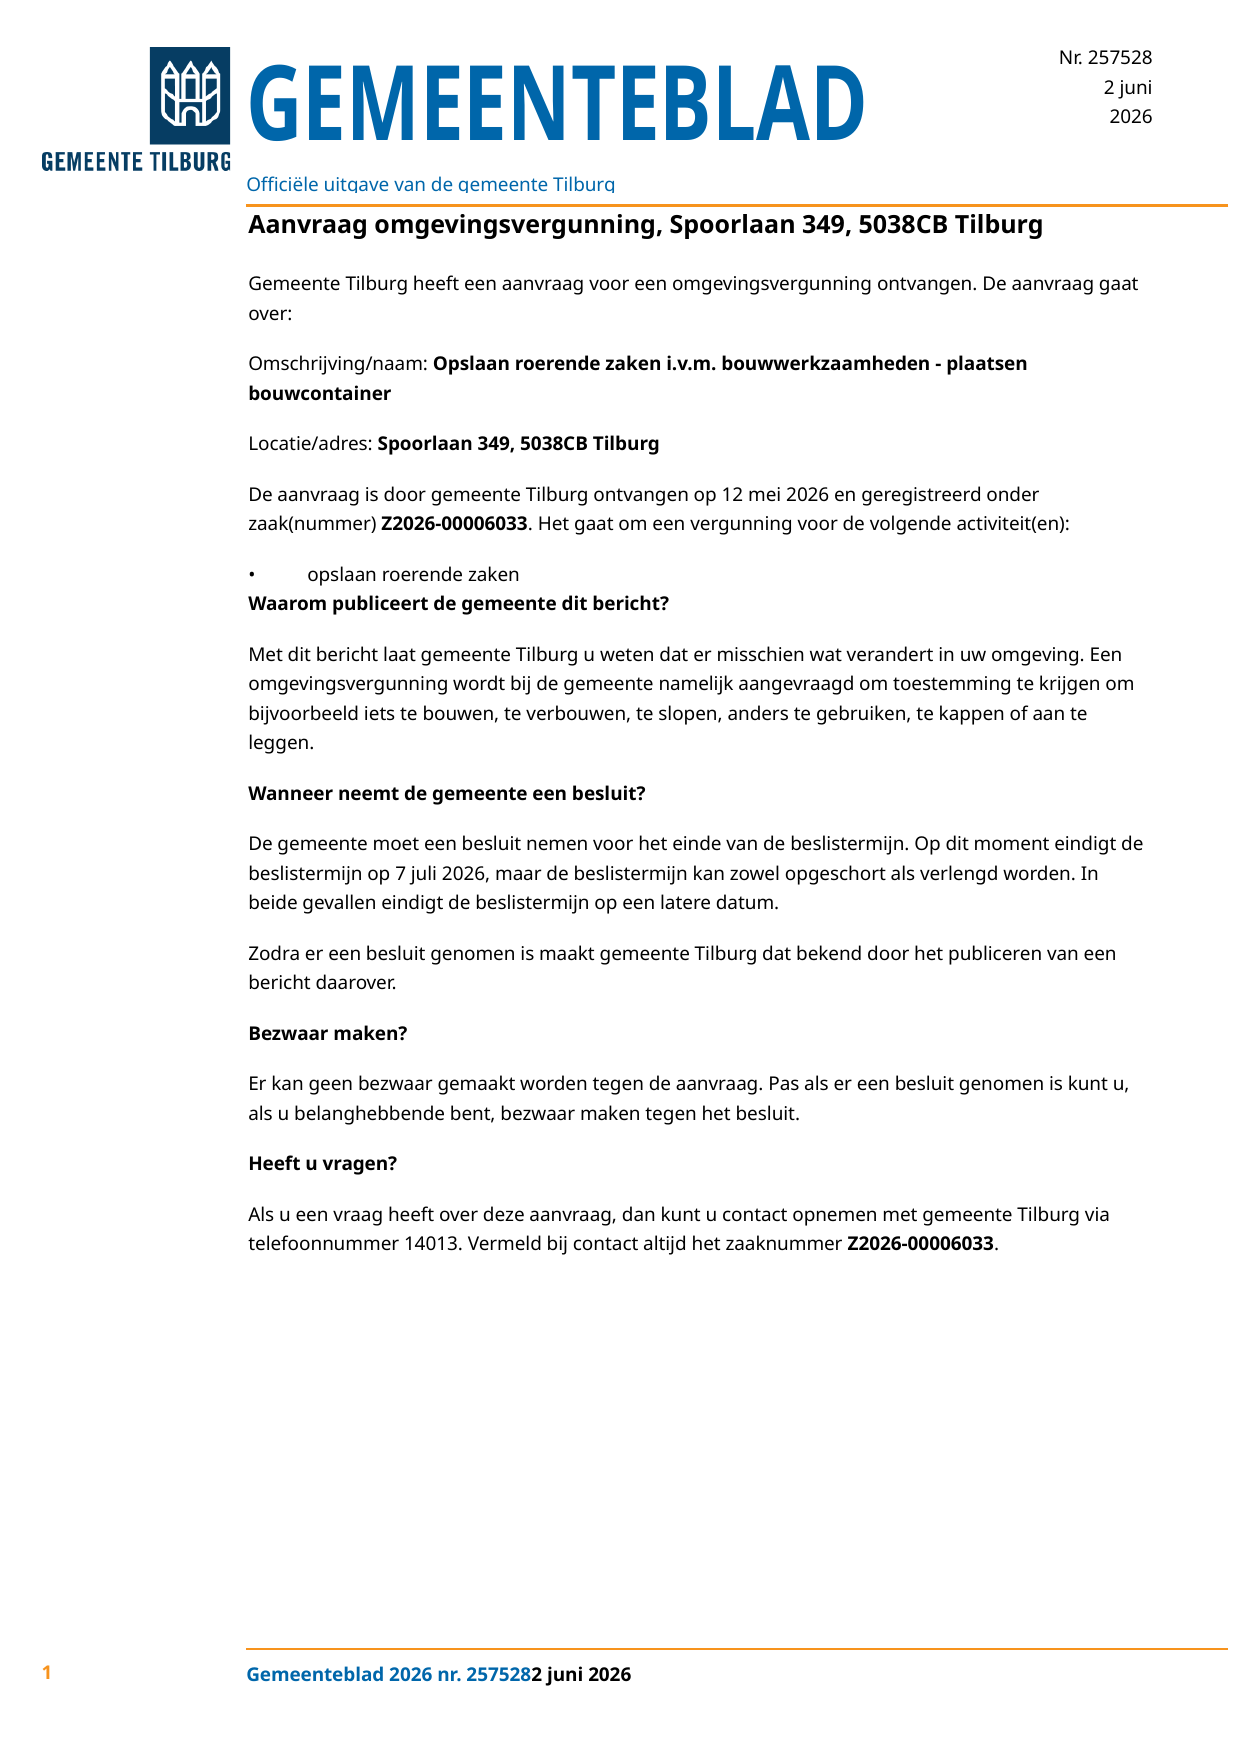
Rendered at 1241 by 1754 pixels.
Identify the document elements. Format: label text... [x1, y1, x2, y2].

text Heeft u vragen? [248, 1150, 1152, 1176]
picture [41, 47, 231, 172]
text Met dit bericht laat gemeente Tilburg u weten dat er misschien wat verandert in uw omgeving. Een omgevingsvergunning wordt bij de gemeente namelijk aangevraagd om toestemming te krijgen om bijvoorbeeld iets te bouwen, te verbouwen, te slopen, anders te gebruiken, te kappen of aan te leggen. [248, 641, 1152, 755]
text Er kan geen bezwaar gemaakt worden tegen de aanvraag. Pas als er een besluit genomen is kunt u, als u belanghebbende bent, bezwaar maken tegen het besluit. [248, 1070, 1152, 1126]
list opslaan roerende zaken [248, 561, 1152, 586]
text Aanvraag omgevingsvergunning, Spoorlaan 349, 5038CB Tilburg [248, 207, 1152, 241]
text Waarom publiceert de gemeente dit bericht? [248, 590, 1152, 616]
text De aanvraag is door gemeente Tilburg ontvangen op 12 mei 2026 en geregistreerd onder zaak(nummer) Z2026-00006033. Het gaat om een vergunning voor de volgende activiteit(en): [248, 481, 1152, 536]
text Gemeente Tilburg heeft een aanvraag voor een omgevingsvergunning ontvangen. De aanvraag gaat over: [248, 270, 1152, 326]
text Zodra er een besluit genomen is maakt gemeente Tilburg dat bekend door het publiceren van een bericht daarover. [248, 940, 1152, 995]
text De gemeente moet een besluit nemen voor het einde van de beslistermijn. Op dit moment eindigt de beslistermijn op 7 juli 2026, maar de beslistermijn kan zowel opgeschort als verlengd worden. In beide gevallen eindigt de beslistermijn op een latere datum. [248, 830, 1152, 915]
text Omschrijving/naam: Opslaan roerende zaken i.v.m. bouwwerkzaamheden - plaatsen bouwcontainer [248, 350, 1152, 406]
text Als u een vraag heeft over deze aanvraag, dan kunt u contact opnemen met gemeente Tilburg via telefoonnummer 14013. Vermeld bij contact altijd het zaaknummer Z2026-00006033. [248, 1201, 1152, 1256]
text Locatie/adres: Spoorlaan 349, 5038CB Tilburg [248, 430, 1152, 456]
text Bezwaar maken? [248, 1020, 1152, 1046]
text Wanneer neemt de gemeente een besluit? [248, 780, 1152, 806]
